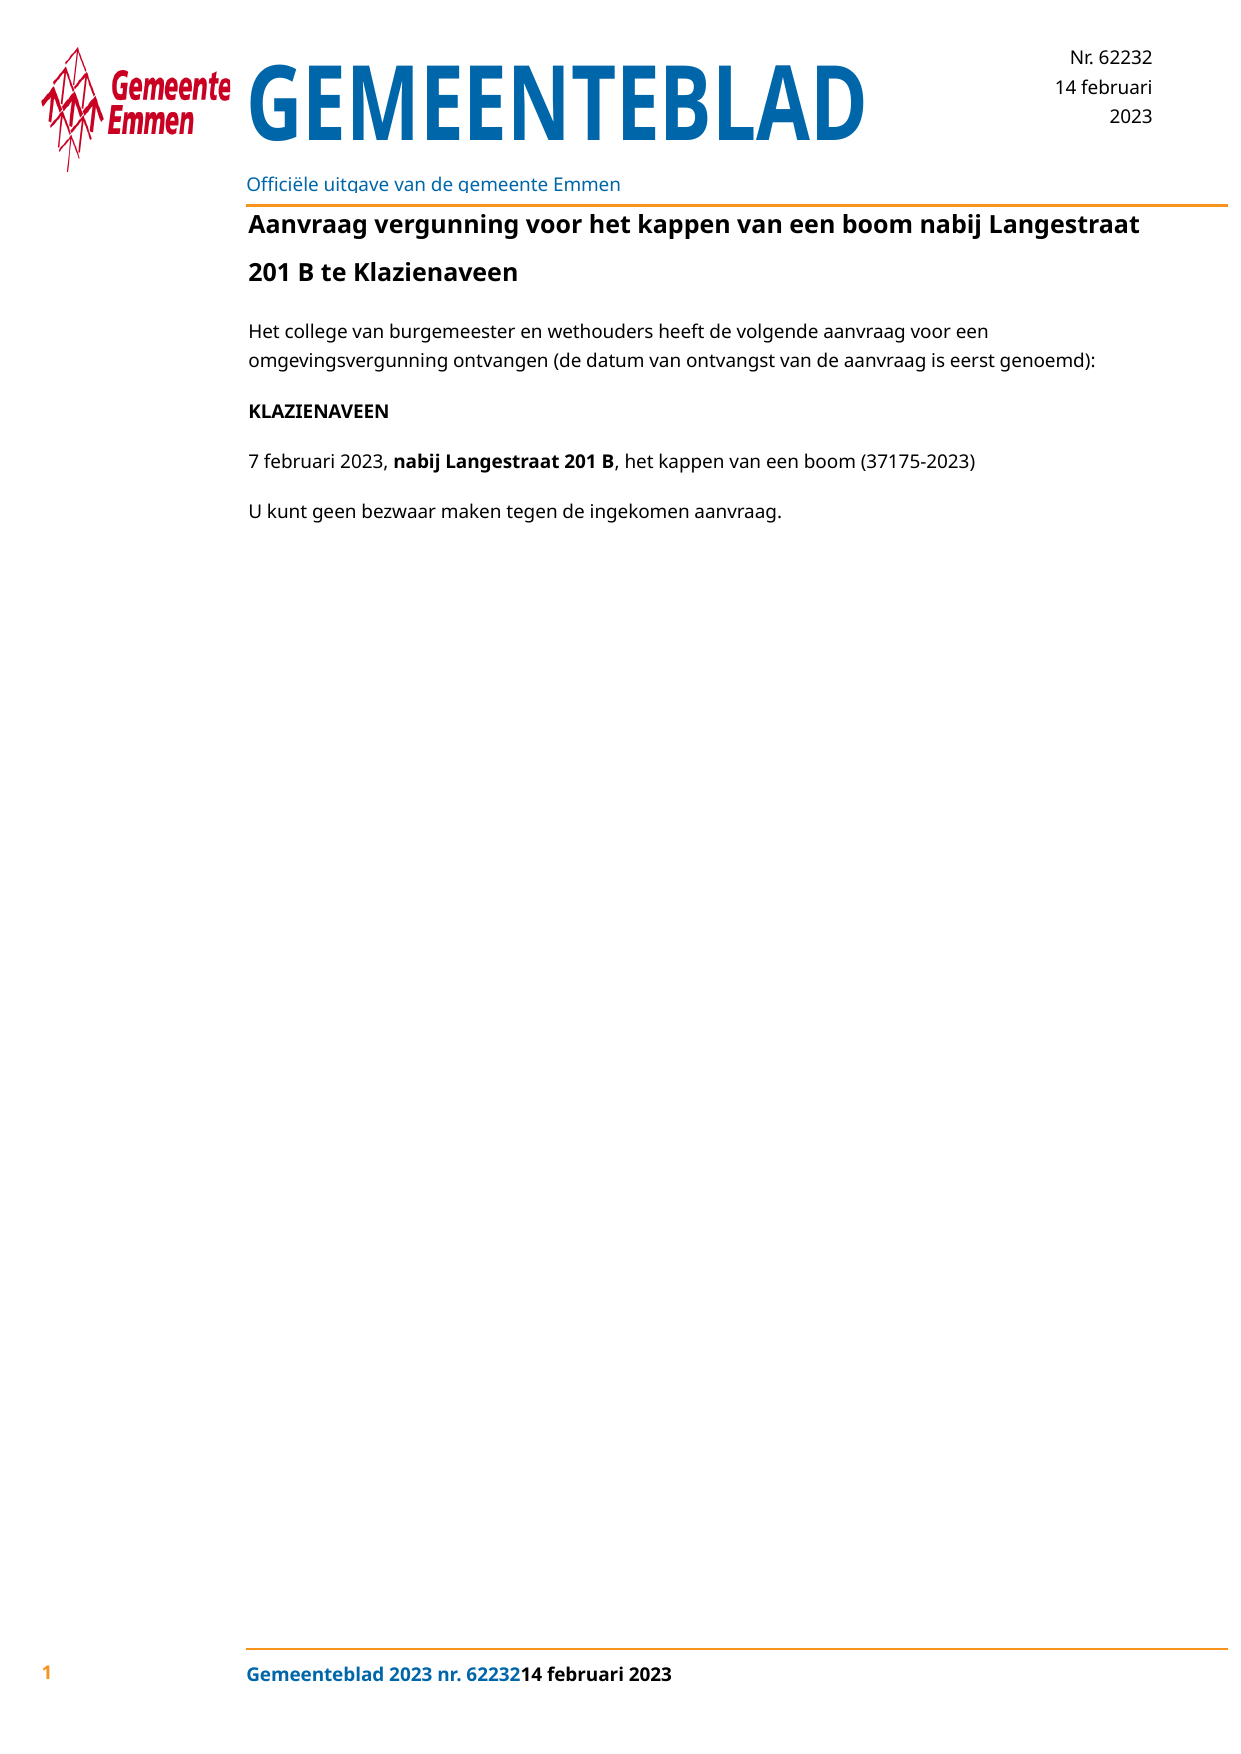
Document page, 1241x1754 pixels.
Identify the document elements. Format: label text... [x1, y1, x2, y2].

picture [41, 47, 231, 172]
text Het college van burgemeester en wethouders heeft de volgende aanvraag voor een omgevingsvergunning ontvangen (de datum van ontvangst van de aanvraag is eerst genoemd): [248, 318, 1152, 373]
text 7 februari 2023, nabij Langestraat 201 B, het kappen van een boom (37175-2023) [248, 448, 1152, 474]
text KLAZIENAVEEN [248, 398, 1152, 424]
text U kunt geen bezwaar maken tegen de ingekomen aanvraag. [248, 499, 1152, 524]
text Aanvraag vergunning voor het kappen van een boom nabij Langestraat 201 B te Klazienaveen [248, 207, 1152, 288]
